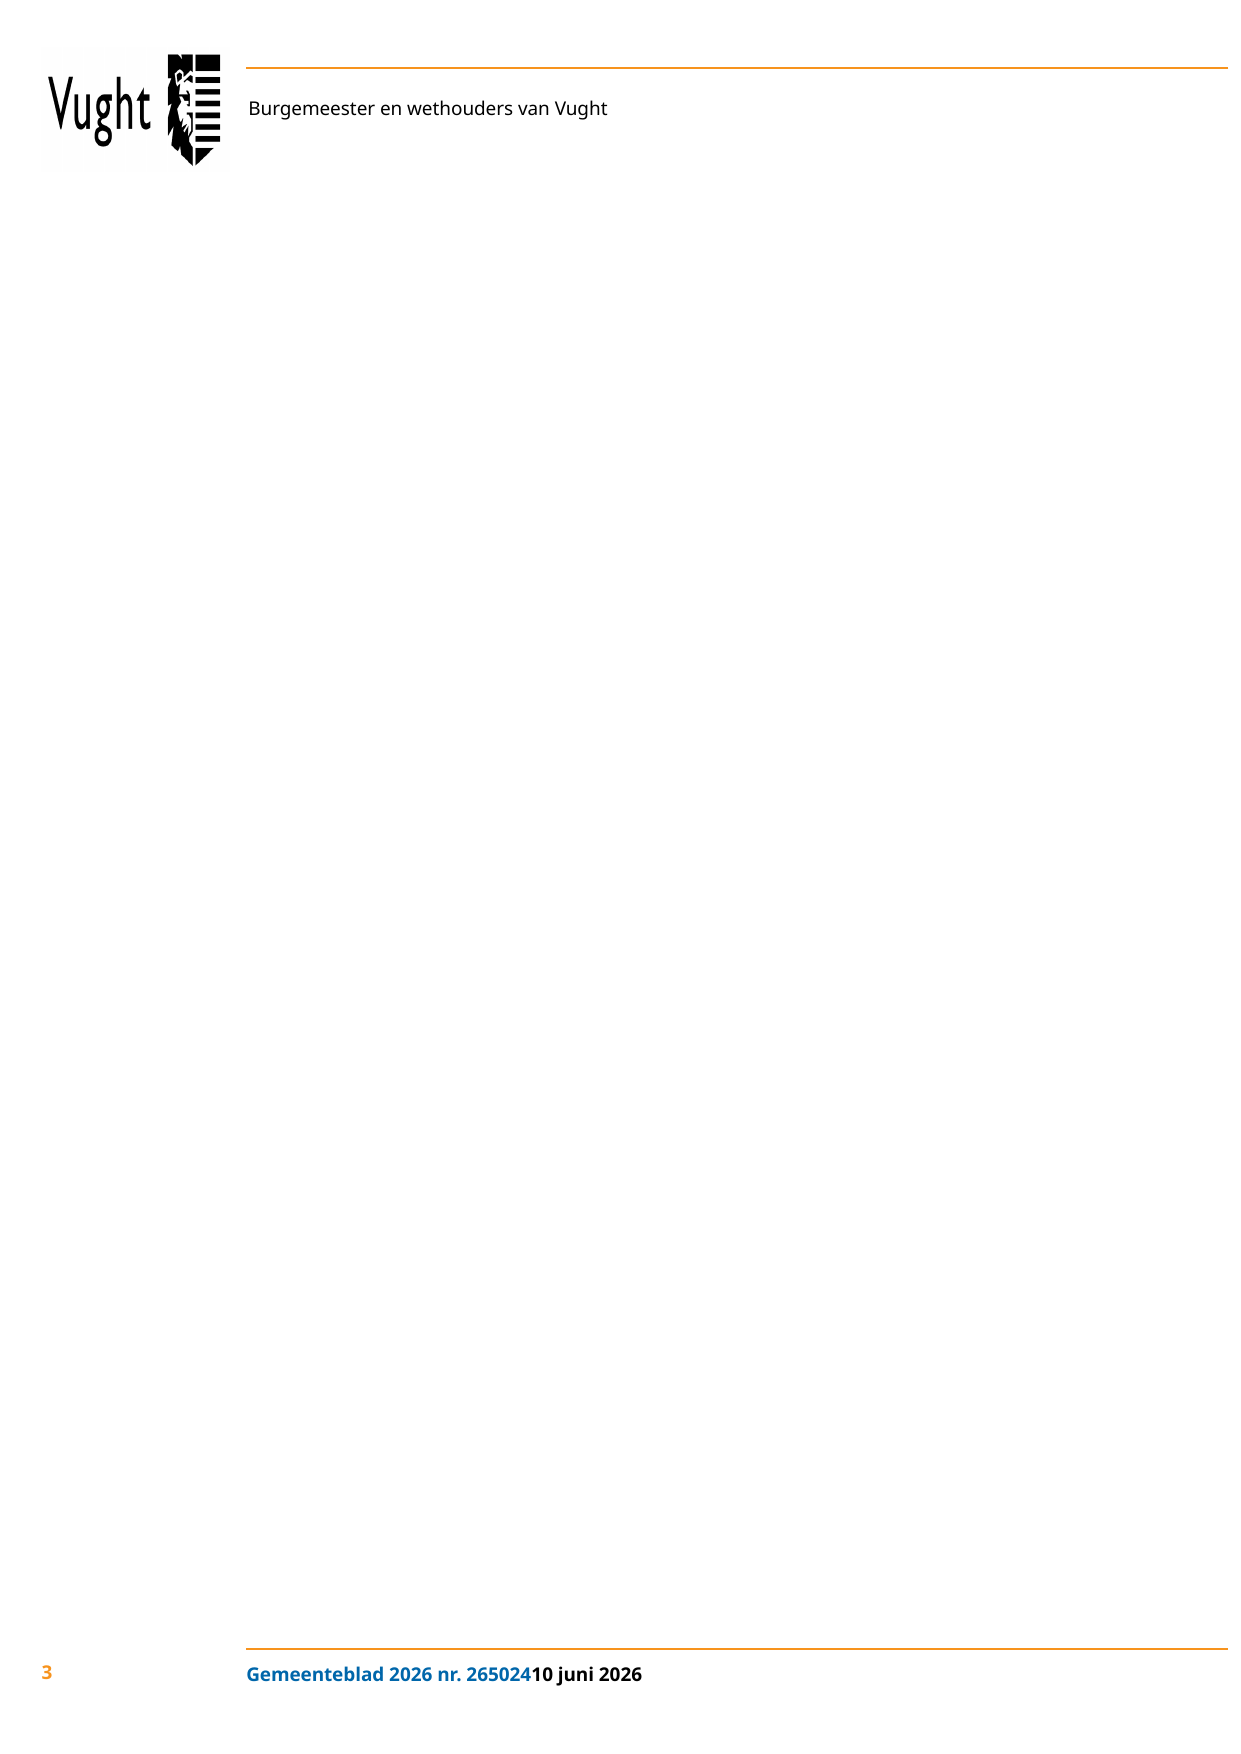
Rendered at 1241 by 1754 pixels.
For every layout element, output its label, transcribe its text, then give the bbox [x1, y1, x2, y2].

text Burgemeester en wethouders van Vught [248, 95, 1152, 121]
picture [41, 47, 231, 172]
